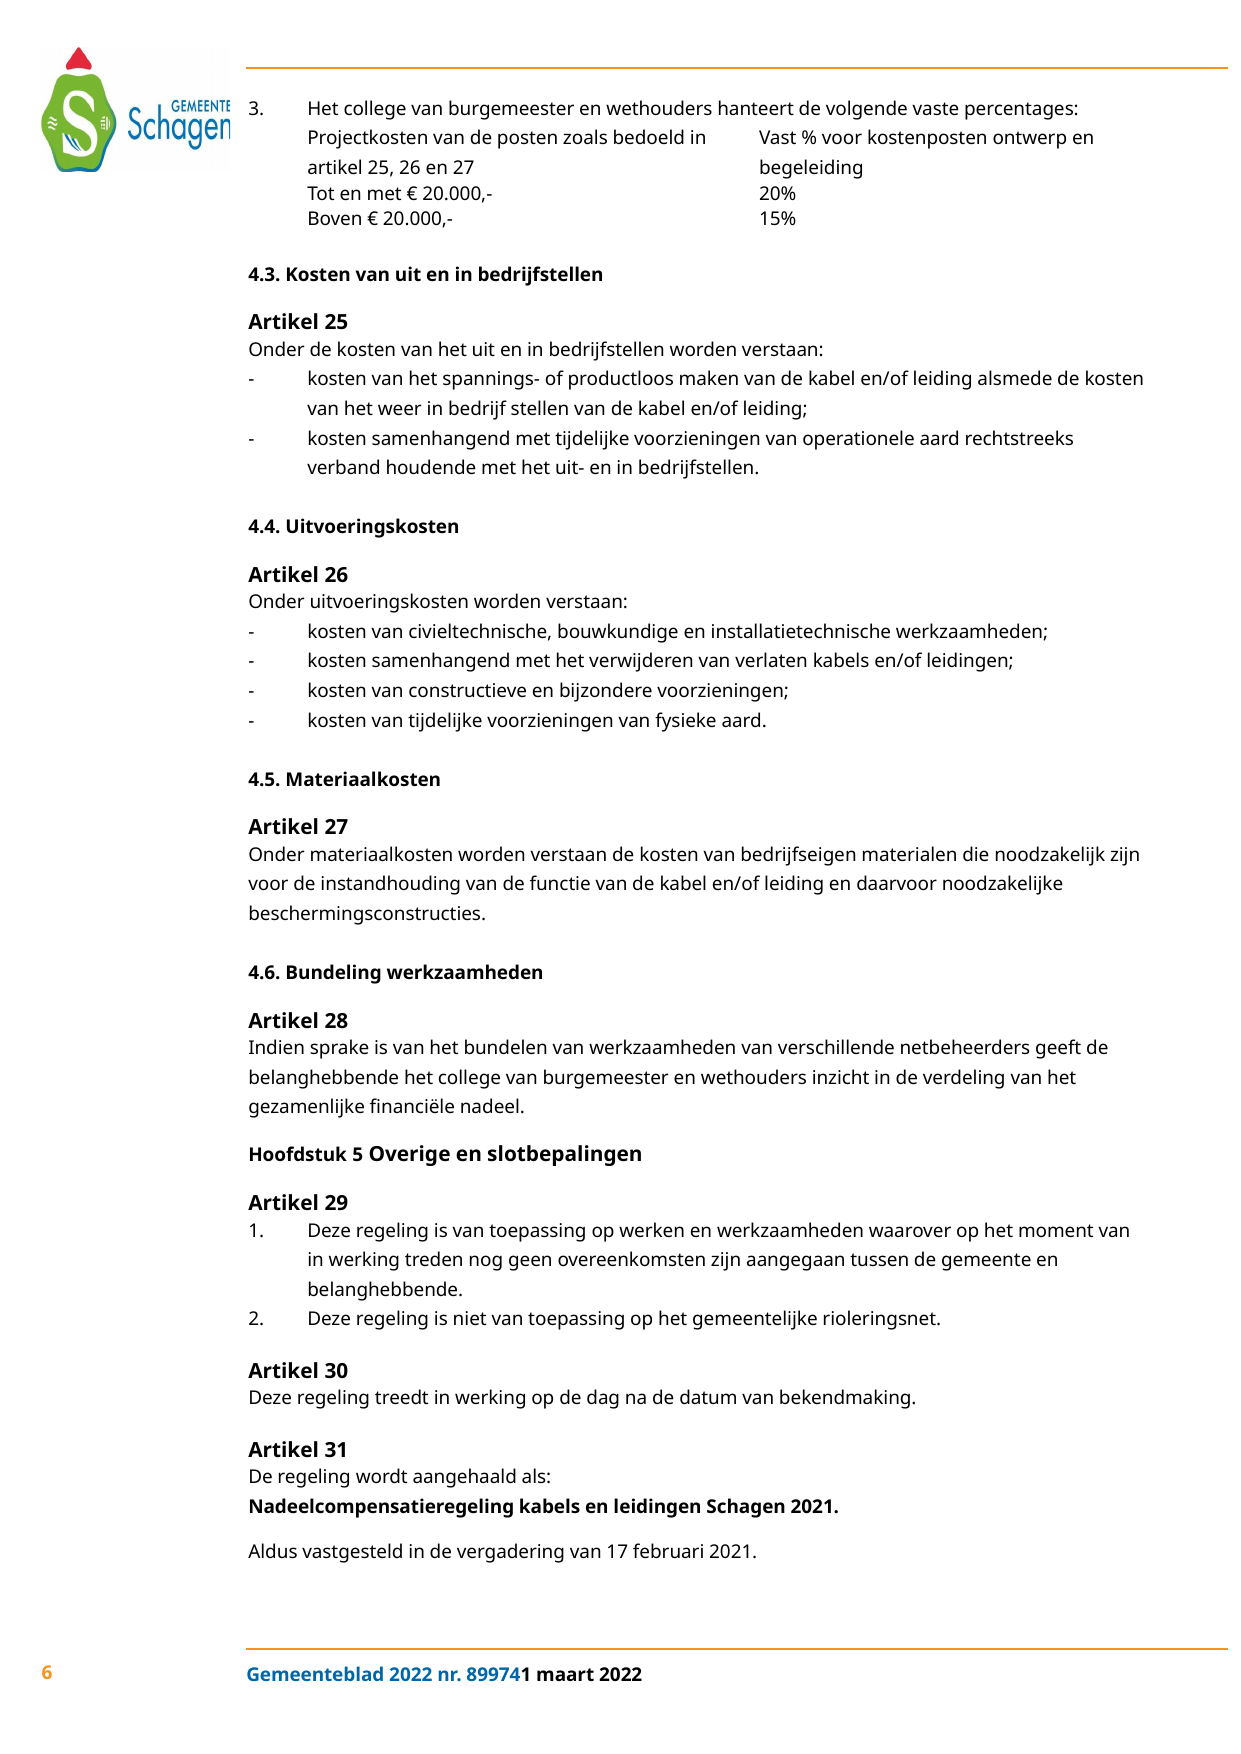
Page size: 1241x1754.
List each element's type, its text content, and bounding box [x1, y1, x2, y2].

table_header Vast % voor kostenposten ontwerp en begeleiding [759, 125, 1211, 180]
list Het college van burgemeester en wethouders hanteert de volgende vaste percentages: [248, 95, 1152, 121]
list kosten samenhangend met tijdelijke voorzieningen van operationele aard rechtstreeks verband houdende met het uit- en in bedrijfstellen. [248, 425, 1152, 480]
list kosten van het spannings- of productloos maken van de kabel en/of leiding alsmede de kosten van het weer in bedrijf stellen van de kabel en/of leiding; [248, 366, 1152, 421]
picture [41, 47, 231, 172]
text 4.6. Bundeling werkzaamheden [248, 959, 1152, 985]
text Artikel 30 [248, 1356, 1152, 1384]
text Hoofdstuk 5 Overige en slotbepalingen [248, 1139, 1152, 1167]
list kosten van civieltechnische, bouwkundige en installatietechnische werkzaamheden; [248, 618, 1152, 644]
text Artikel 27 [248, 812, 1152, 841]
text Artikel 29 [248, 1188, 1152, 1217]
text Indien sprake is van het bundelen van werkzaamheden van verschillende netbeheerders geeft de belanghebbende het college van burgemeester en wethouders inzicht in de verdeling van het gezamenlijke financiële nadeel. [248, 1034, 1152, 1119]
text Aldus vastgesteld in de vergadering van 17 februari 2021. [248, 1538, 1152, 1564]
text De regeling wordt aangehaald als: [248, 1463, 1152, 1489]
text Onder materiaalkosten worden verstaan de kosten van bedrijfseigen materialen die noodzakelijk zijn voor de instandhouding van de functie van de kabel en/of leiding en daarvoor noodzakelijke beschermingsconstructies. [248, 841, 1152, 926]
text Deze regeling treedt in werking op de dag na de datum van bekendmaking. [248, 1384, 1152, 1410]
table_header Projectkosten van de posten zoals bedoeld in artikel 25, 26 en 27 [307, 125, 759, 180]
list kosten van constructieve en bijzondere voorzieningen; [248, 677, 1152, 703]
table_cell 20% [759, 180, 1211, 206]
text Onder de kosten van het uit en in bedrijfstellen worden verstaan: [248, 336, 1152, 362]
text Artikel 28 [248, 1006, 1152, 1034]
list kosten samenhangend met het verwijderen van verlaten kabels en/of leidingen; [248, 648, 1152, 673]
text 4.4. Uitvoeringskosten [248, 513, 1152, 539]
table_cell Boven € 20.000,- [307, 206, 759, 231]
text Artikel 25 [248, 307, 1152, 336]
list kosten van tijdelijke voorzieningen van fysieke aard. [248, 707, 1152, 732]
table_cell Tot en met € 20.000,- [307, 180, 759, 206]
text 4.5. Materiaalkosten [248, 766, 1152, 792]
table_cell 15% [759, 206, 1211, 231]
text Onder uitvoeringskosten worden verstaan: [248, 588, 1152, 614]
text Artikel 26 [248, 560, 1152, 588]
text 4.3. Kosten van uit en in bedrijfstellen [248, 261, 1152, 287]
text Artikel 31 [248, 1435, 1152, 1463]
list Deze regeling is niet van toepassing op het gemeentelijke rioleringsnet. [248, 1306, 1152, 1331]
list Deze regeling is van toepassing op werken en werkzaamheden waarover op het moment van in werking treden nog geen overeenkomsten zijn aangegaan tussen de gemeente en belanghebbende. [248, 1217, 1152, 1302]
text Nadeelcompensatieregeling kabels en leidingen Schagen 2021. [248, 1493, 1152, 1518]
